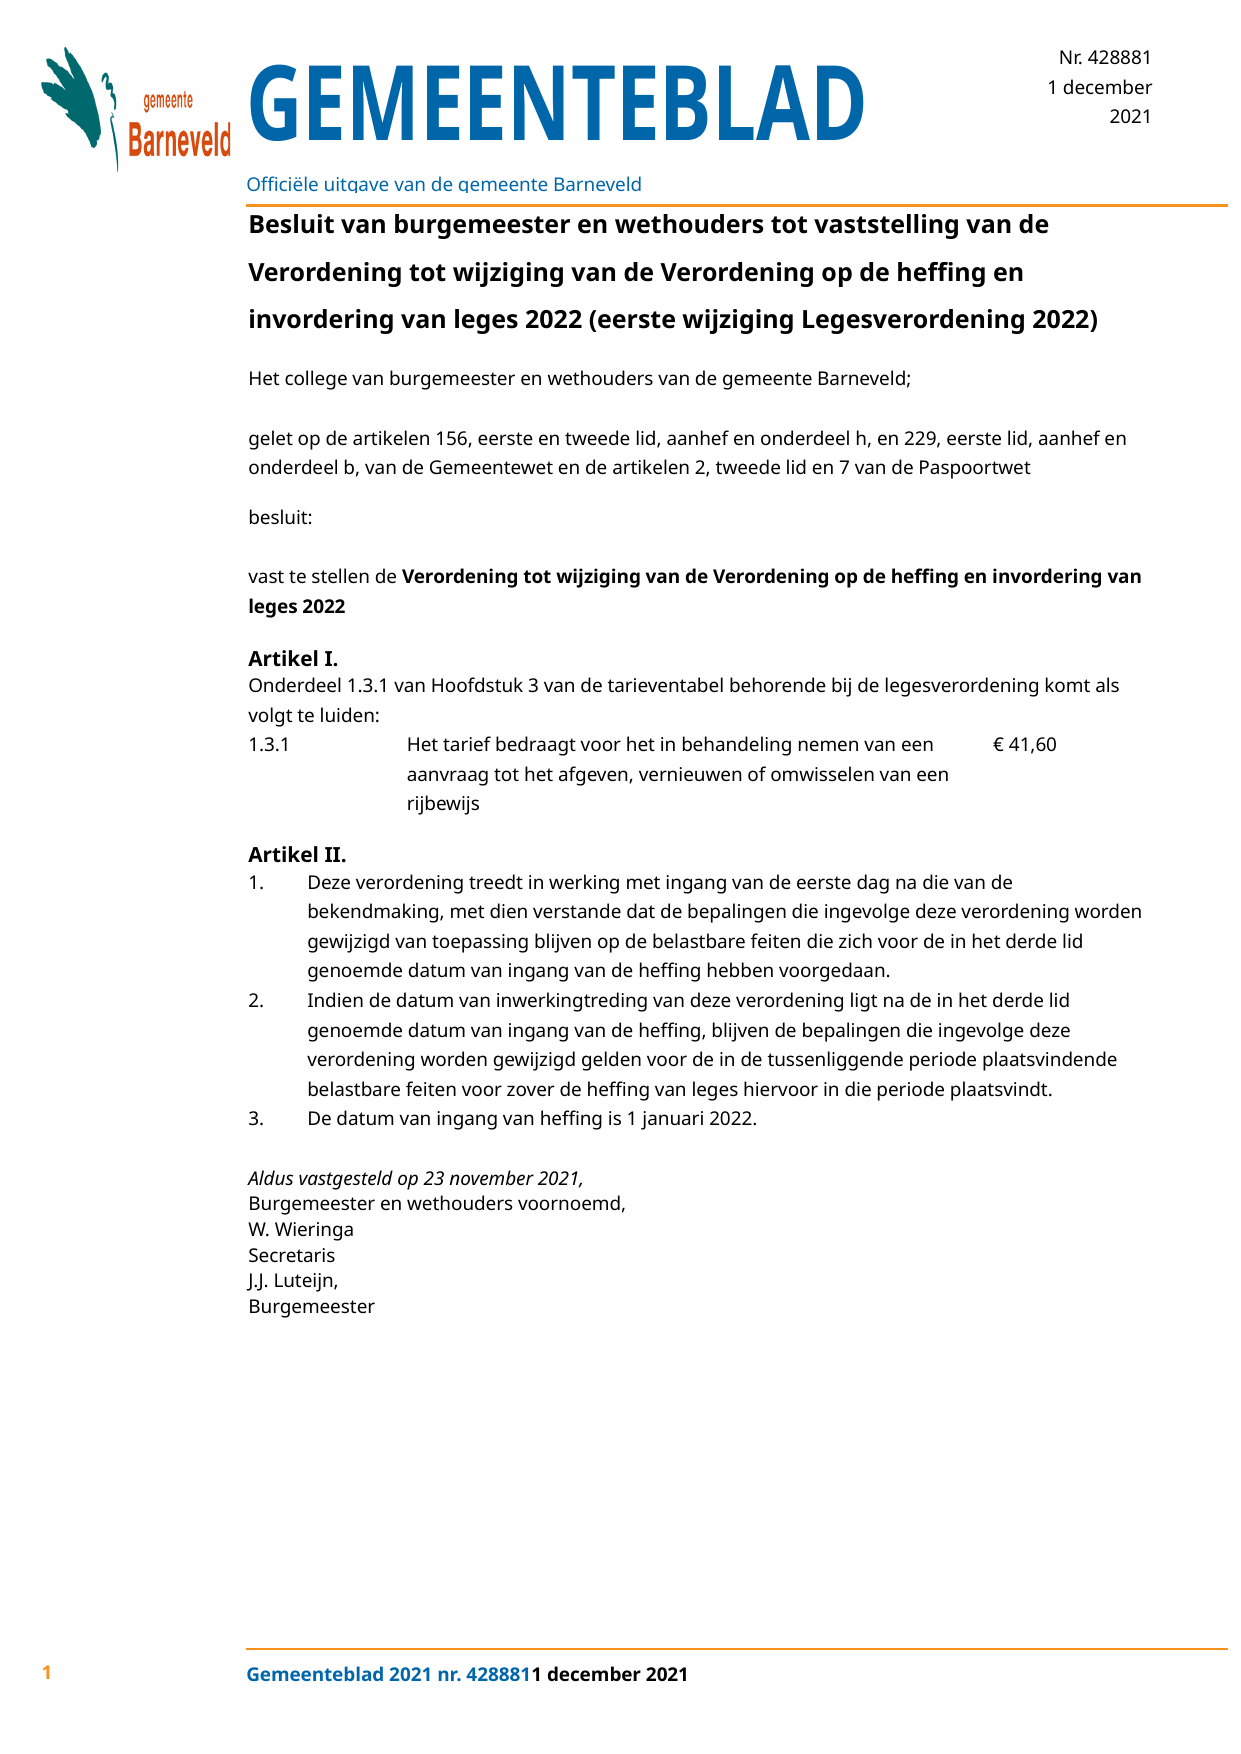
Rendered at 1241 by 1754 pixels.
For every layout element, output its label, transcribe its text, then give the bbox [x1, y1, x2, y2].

text Secretaris [248, 1242, 1152, 1268]
text J.J. Luteijn, [248, 1268, 1152, 1293]
text Onderdeel 1.3.1 van Hoofdstuk 3 van de tarieventabel behorende bij de legesverordening komt als volgt te luiden: [248, 672, 1152, 727]
text Burgemeester en wethouders voornoemd, [248, 1190, 1152, 1216]
table_header € 41,60 [993, 731, 1152, 816]
table_header Het tarief bedraagt voor het in behandeling nemen van een aanvraag tot het afgeven, vernieuwen of omwisselen van een rijbewijs [407, 731, 993, 816]
table_header 1.3.1 [248, 731, 407, 816]
list De datum van ingang van heffing is 1 januari 2022. [248, 1106, 1152, 1131]
text Aldus vastgesteld op 23 november 2021, [248, 1165, 1152, 1190]
text Artikel I. [248, 644, 1152, 672]
picture [41, 47, 231, 172]
text gelet op de artikelen 156, eerste en tweede lid, aanhef en onderdeel h, en 229, eerste lid, aanhef en onderdeel b, van de Gemeentewet en de artikelen 2, tweede lid en 7 van de Paspoortwet [248, 425, 1152, 480]
text W. Wieringa [248, 1216, 1152, 1242]
text besluit: [248, 504, 1152, 530]
list Indien de datum van inwerkingtreding van deze verordening ligt na de in het derde lid genoemde datum van ingang van de heffing, blijven de bepalingen die ingevolge deze verordening worden gewijzigd gelden voor de in de tussenliggende periode plaatsvindende belastbare feiten voor zover de heffing van leges hiervoor in die periode plaatsvindt. [248, 987, 1152, 1102]
text Burgemeester [248, 1293, 1152, 1319]
list Deze verordening treedt in werking met ingang van de eerste dag na die van de bekendmaking, met dien verstande dat de bepalingen die ingevolge deze verordening worden gewijzigd van toepassing blijven op de belastbare feiten die zich voor de in het derde lid genoemde datum van ingang van de heffing hebben voorgedaan. [248, 869, 1152, 983]
text Het college van burgemeester en wethouders van de gemeente Barneveld; [248, 366, 1152, 391]
text Besluit van burgemeester en wethouders tot vaststelling van de Verordening tot wijziging van de Verordening op de heffing en invordering van leges 2022 (eerste wijziging Legesverordening 2022) [248, 207, 1152, 336]
text Artikel II. [248, 840, 1152, 869]
text vast te stellen de Verordening tot wijziging van de Verordening op de heffing en invordering van leges 2022 [248, 564, 1152, 619]
